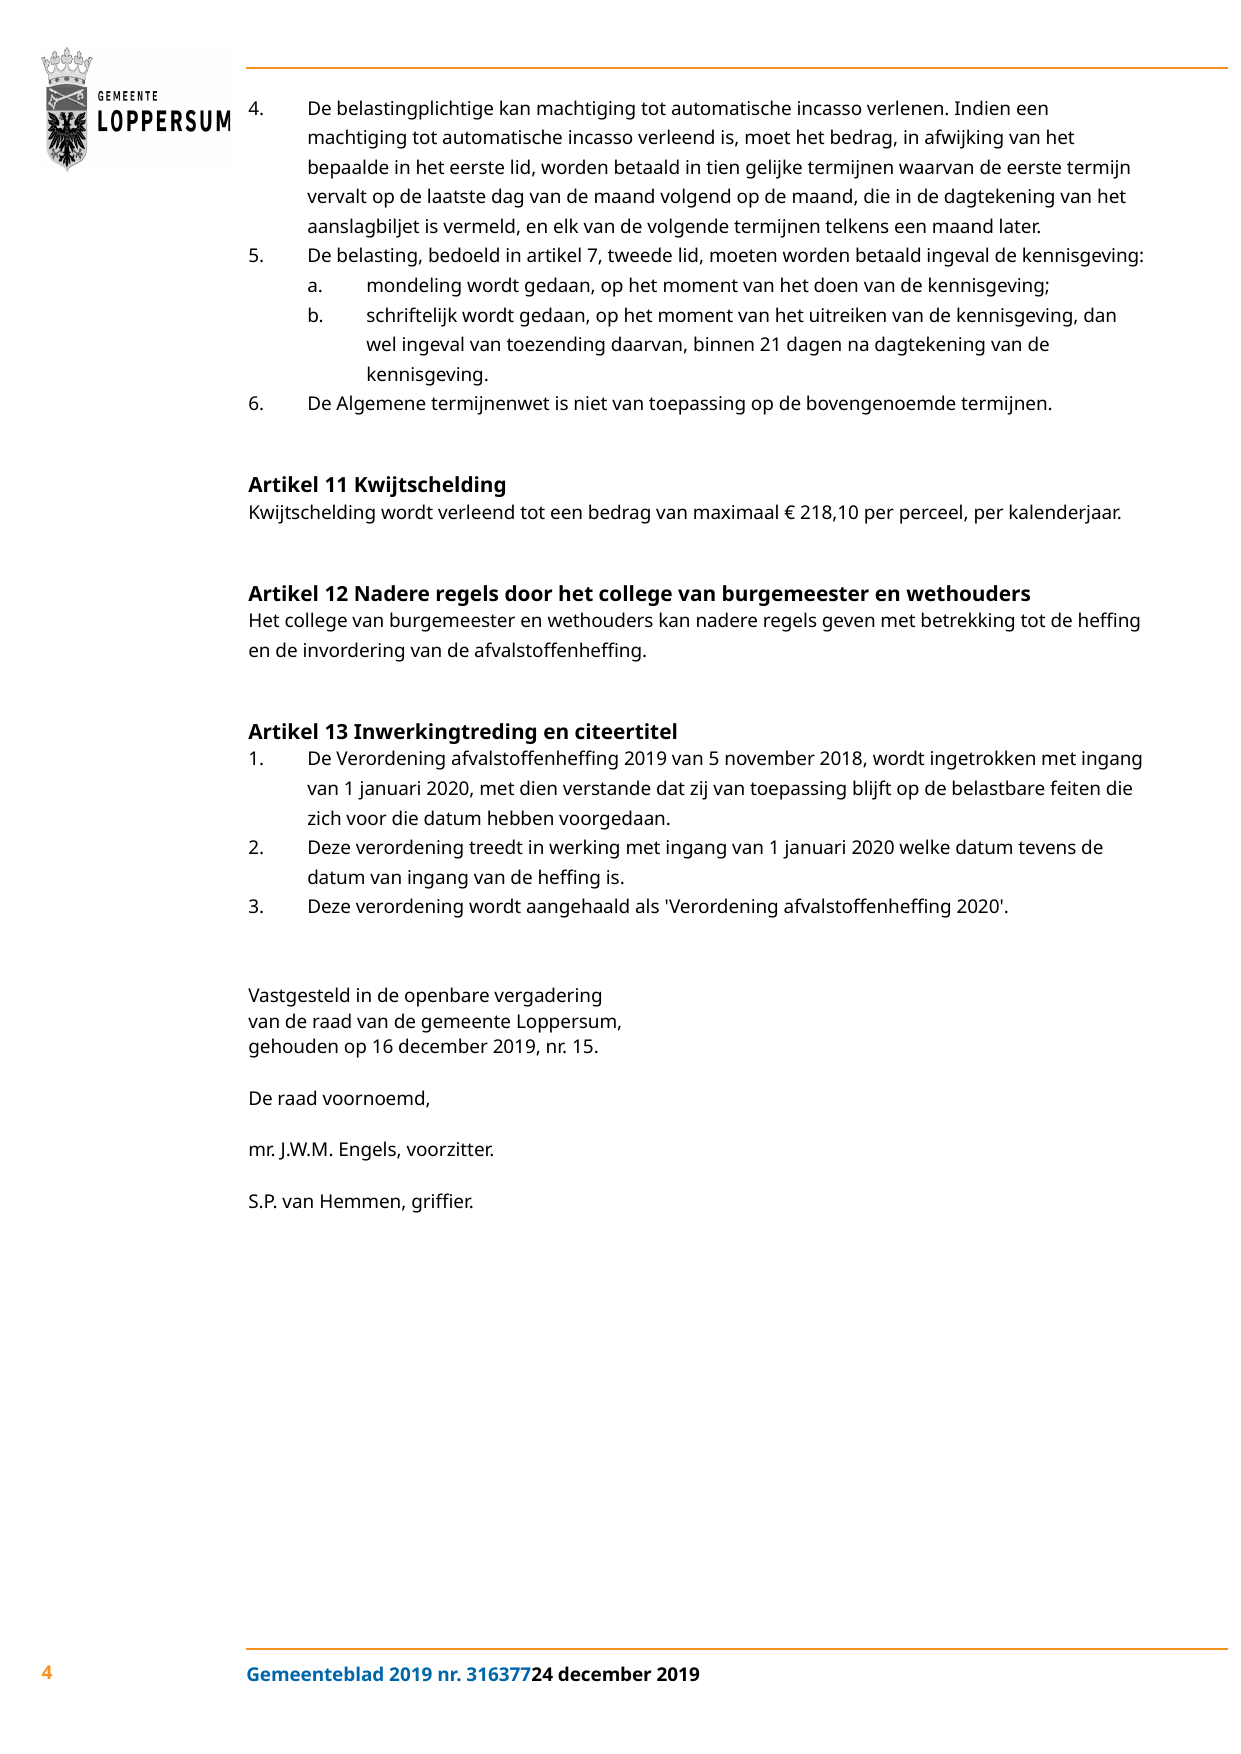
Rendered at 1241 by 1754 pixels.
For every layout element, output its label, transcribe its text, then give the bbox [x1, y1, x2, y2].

text van de raad van de gemeente Loppersum, [248, 1008, 1152, 1034]
list schriftelijk wordt gedaan, op het moment van het uitreiken van de kennisgeving, dan wel ingeval van toezending daarvan, binnen 21 dagen na dagtekening van de kennisgeving. [307, 302, 1152, 387]
text Vastgesteld in de openbare vergadering [248, 982, 1152, 1008]
list Deze verordening treedt in werking met ingang van 1 januari 2020 welke datum tevens de datum van ingang van de heffing is. [248, 834, 1152, 889]
text Kwijtschelding wordt verleend tot een bedrag van maximaal € 218,10 per perceel, per kalenderjaar. [248, 499, 1152, 525]
list De belasting, bedoeld in artikel 7, tweede lid, moeten worden betaald ingeval de kennisgeving: [248, 243, 1152, 268]
list Deze verordening wordt aangehaald als 'Verordening afvalstoffenheffing 2020'. [248, 893, 1152, 919]
text Artikel 13 Inwerkingtreding en citeertitel [248, 717, 1152, 746]
text mr. J.W.M. Engels, voorzitter. [248, 1137, 1152, 1162]
text S.P. van Hemmen, griffier. [248, 1188, 1152, 1214]
list De belastingplichtige kan machtiging tot automatische incasso verlenen. Indien een machtiging tot automatische incasso verleend is, moet het bedrag, in afwijking van het bepaalde in het eerste lid, worden betaald in tien gelijke termijnen waarvan de eerste termijn vervalt op de laatste dag van de maand volgend op de maand, die in de dagtekening van het aanslagbiljet is vermeld, en elk van de volgende termijnen telkens een maand later. [248, 95, 1152, 239]
list De Algemene termijnenwet is niet van toepassing op de bovengenoemde termijnen. [248, 391, 1152, 416]
picture [41, 47, 231, 172]
text Artikel 12 Nadere regels door het college van burgemeester en wethouders [248, 579, 1152, 607]
list De Verordening afvalstoffenheffing 2019 van 5 november 2018, wordt ingetrokken met ingang van 1 januari 2020, met dien verstande dat zij van toepassing blijft op de belastbare feiten die zich voor die datum hebben voorgedaan. [248, 746, 1152, 830]
text Het college van burgemeester en wethouders kan nadere regels geven met betrekking tot de heffing en de invordering van de afvalstoffenheffing. [248, 607, 1152, 663]
list mondeling wordt gedaan, op het moment van het doen van de kennisgeving; [307, 272, 1152, 298]
text De raad voornoemd, [248, 1085, 1152, 1111]
text gehouden op 16 december 2019, nr. 15. [248, 1034, 1152, 1059]
text Artikel 11 Kwijtschelding [248, 471, 1152, 499]
